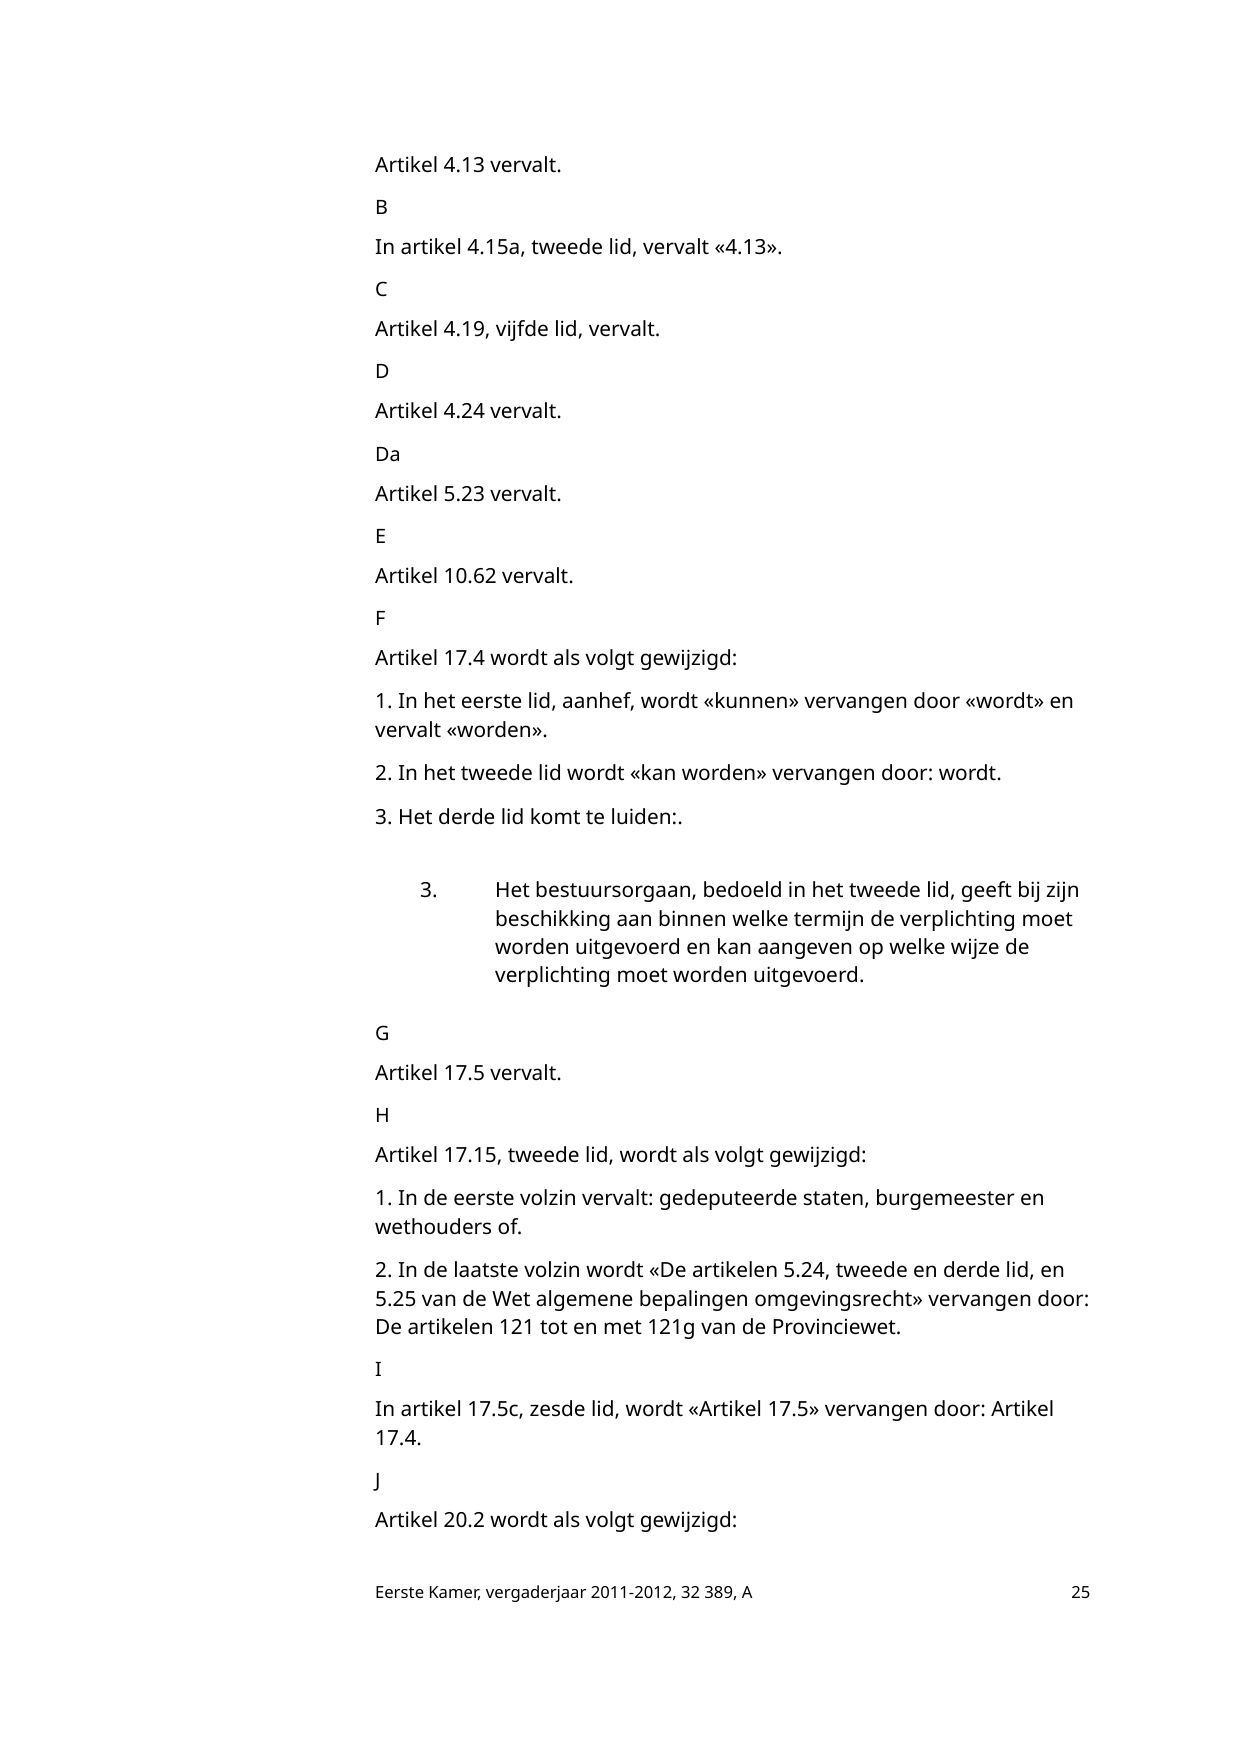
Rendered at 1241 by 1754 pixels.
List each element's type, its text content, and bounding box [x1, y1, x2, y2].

text 2. In de laatste volzin wordt «De artikelen 5.24, tweede en derde lid, en 5.25 van de Wet algemene bepalingen omgevingsrecht» vervangen door: De artikelen 121 tot en met 121g van de Provinciewet. [375, 1255, 1090, 1341]
text Artikel 4.24 vervalt. [375, 397, 1090, 425]
text D [375, 358, 1090, 385]
text 2. In het tweede lid wordt «kan worden» vervangen door: wordt. [375, 758, 1090, 787]
text Da [375, 440, 1090, 467]
text I [375, 1356, 1090, 1383]
text Artikel 10.62 vervalt. [375, 561, 1090, 589]
text Artikel 20.2 wordt als volgt gewijzigd: [375, 1505, 1090, 1533]
text Artikel 17.5 vervalt. [375, 1058, 1090, 1086]
list Het bestuursorgaan, bedoeld in het tweede lid, geeft bij zijn beschikking aan binnen welke termijn de verplichting moet worden uitgevoerd en kan aangeven op welke wijze de verplichting moet worden uitgevoerd. [420, 875, 1090, 989]
text 3. Het derde lid komt te luiden:. [375, 802, 1090, 830]
text E [375, 522, 1090, 549]
text B [375, 193, 1090, 220]
text Artikel 17.15, tweede lid, wordt als volgt gewijzigd: [375, 1140, 1090, 1168]
text Artikel 4.13 vervalt. [375, 150, 1090, 178]
text In artikel 4.15a, tweede lid, vervalt «4.13». [375, 232, 1090, 261]
text F [375, 604, 1090, 631]
text H [375, 1101, 1090, 1128]
text J [375, 1466, 1090, 1493]
text C [375, 276, 1090, 303]
text 1. In de eerste volzin vervalt: gedeputeerde staten, burgemeester en wethouders of. [375, 1183, 1090, 1240]
text In artikel 17.5c, zesde lid, wordt «Artikel 17.5» vervangen door: Artikel 17.4. [375, 1394, 1090, 1451]
text Artikel 4.19, vijfde lid, vervalt. [375, 314, 1090, 343]
text G [375, 1019, 1090, 1046]
text Artikel 17.4 wordt als volgt gewijzigd: [375, 643, 1090, 672]
text Artikel 5.23 vervalt. [375, 479, 1090, 507]
text 1. In het eerste lid, aanhef, wordt «kunnen» vervangen door «wordt» en vervalt «worden». [375, 687, 1090, 743]
